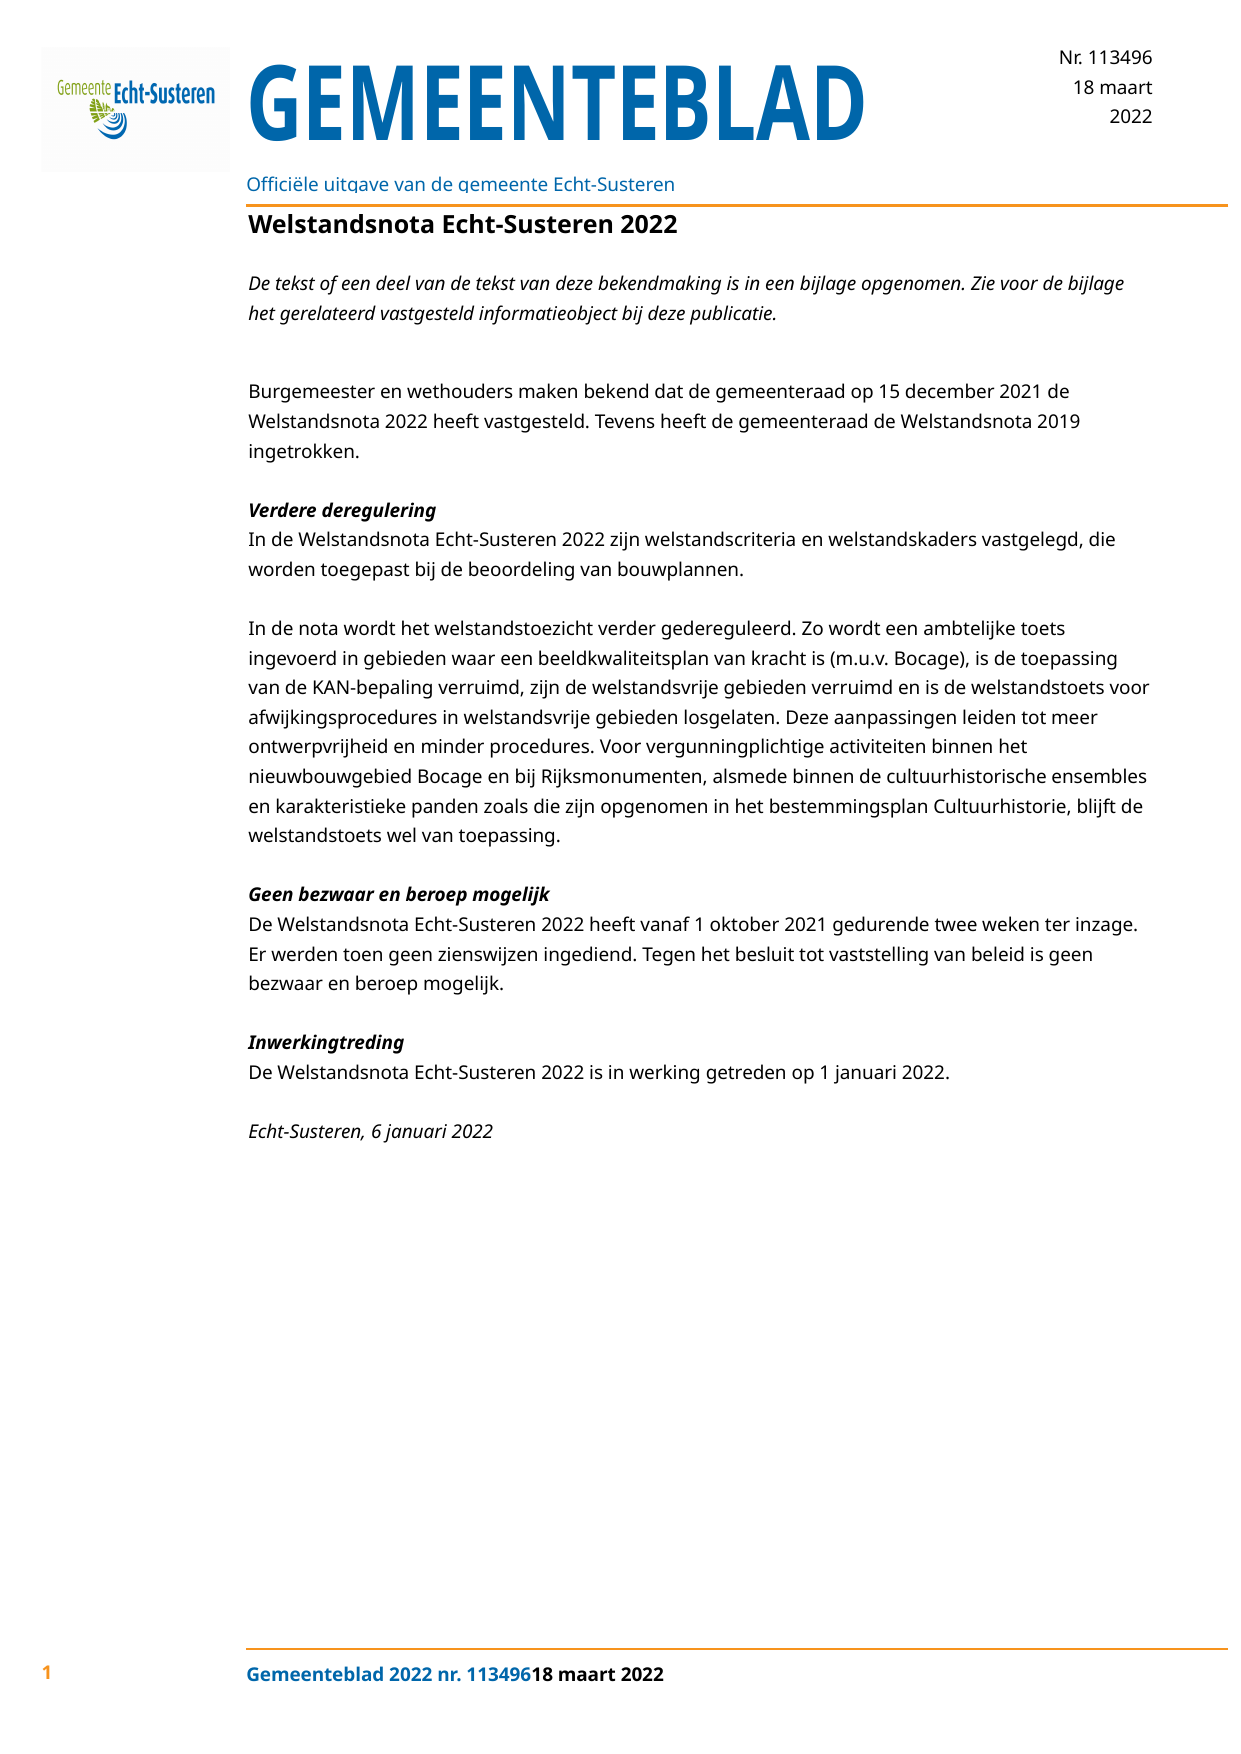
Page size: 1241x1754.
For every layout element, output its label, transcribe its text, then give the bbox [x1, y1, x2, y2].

text Welstandsnota Echt-Susteren 2022 [248, 207, 1152, 241]
text In de nota wordt het welstandstoezicht verder gedereguleerd. Zo wordt een ambtelijke toets ingevoerd in gebieden waar een beeldkwaliteitsplan van kracht is (m.u.v. Bocage), is de toepassing van de KAN-bepaling verruimd, zijn de welstandsvrije gebieden verruimd en is de welstandstoets voor afwijkingsprocedures in welstandsvrije gebieden losgelaten. Deze aanpassingen leiden tot meer ontwerpvrijheid en minder procedures. Voor vergunningplichtige activiteiten binnen het nieuwbouwgebied Bocage en bij Rijksmonumenten, alsmede binnen de cultuurhistorische ensembles en karakteristieke panden zoals die zijn opgenomen in het bestemmingsplan Cultuurhistorie, blijft de welstandstoets wel van toepassing. [248, 615, 1152, 848]
text Geen bezwaar en beroep mogelijk [248, 882, 1152, 907]
text De tekst of een deel van de tekst van deze bekendmaking is in een bijlage opgenomen. Zie voor de bijlage het gerelateerd vastgesteld informatieobject bij deze publicatie. [248, 270, 1152, 326]
text De Welstandsnota Echt-Susteren 2022 is in werking getreden op 1 januari 2022. [248, 1059, 1152, 1085]
text Burgemeester en wethouders maken bekend dat de gemeenteraad op 15 december 2021 de Welstandsnota 2022 heeft vastgesteld. Tevens heeft de gemeenteraad de Welstandsnota 2019 ingetrokken. [248, 379, 1152, 464]
text Inwerkingtreding [248, 1029, 1152, 1055]
picture [41, 47, 231, 172]
text De Welstandsnota Echt-Susteren 2022 heeft vanaf 1 oktober 2021 gedurende twee weken ter inzage. Er werden toen geen zienswijzen ingediend. Tegen het besluit tot vaststelling van beleid is geen bezwaar en beroep mogelijk. [248, 911, 1152, 996]
text Echt-Susteren, 6 januari 2022 [248, 1118, 1152, 1144]
text Verdere deregulering [248, 497, 1152, 523]
text In de Welstandsnota Echt-Susteren 2022 zijn welstandscriteria en welstandskaders vastgelegd, die worden toegepast bij de beoordeling van bouwplannen. [248, 527, 1152, 582]
